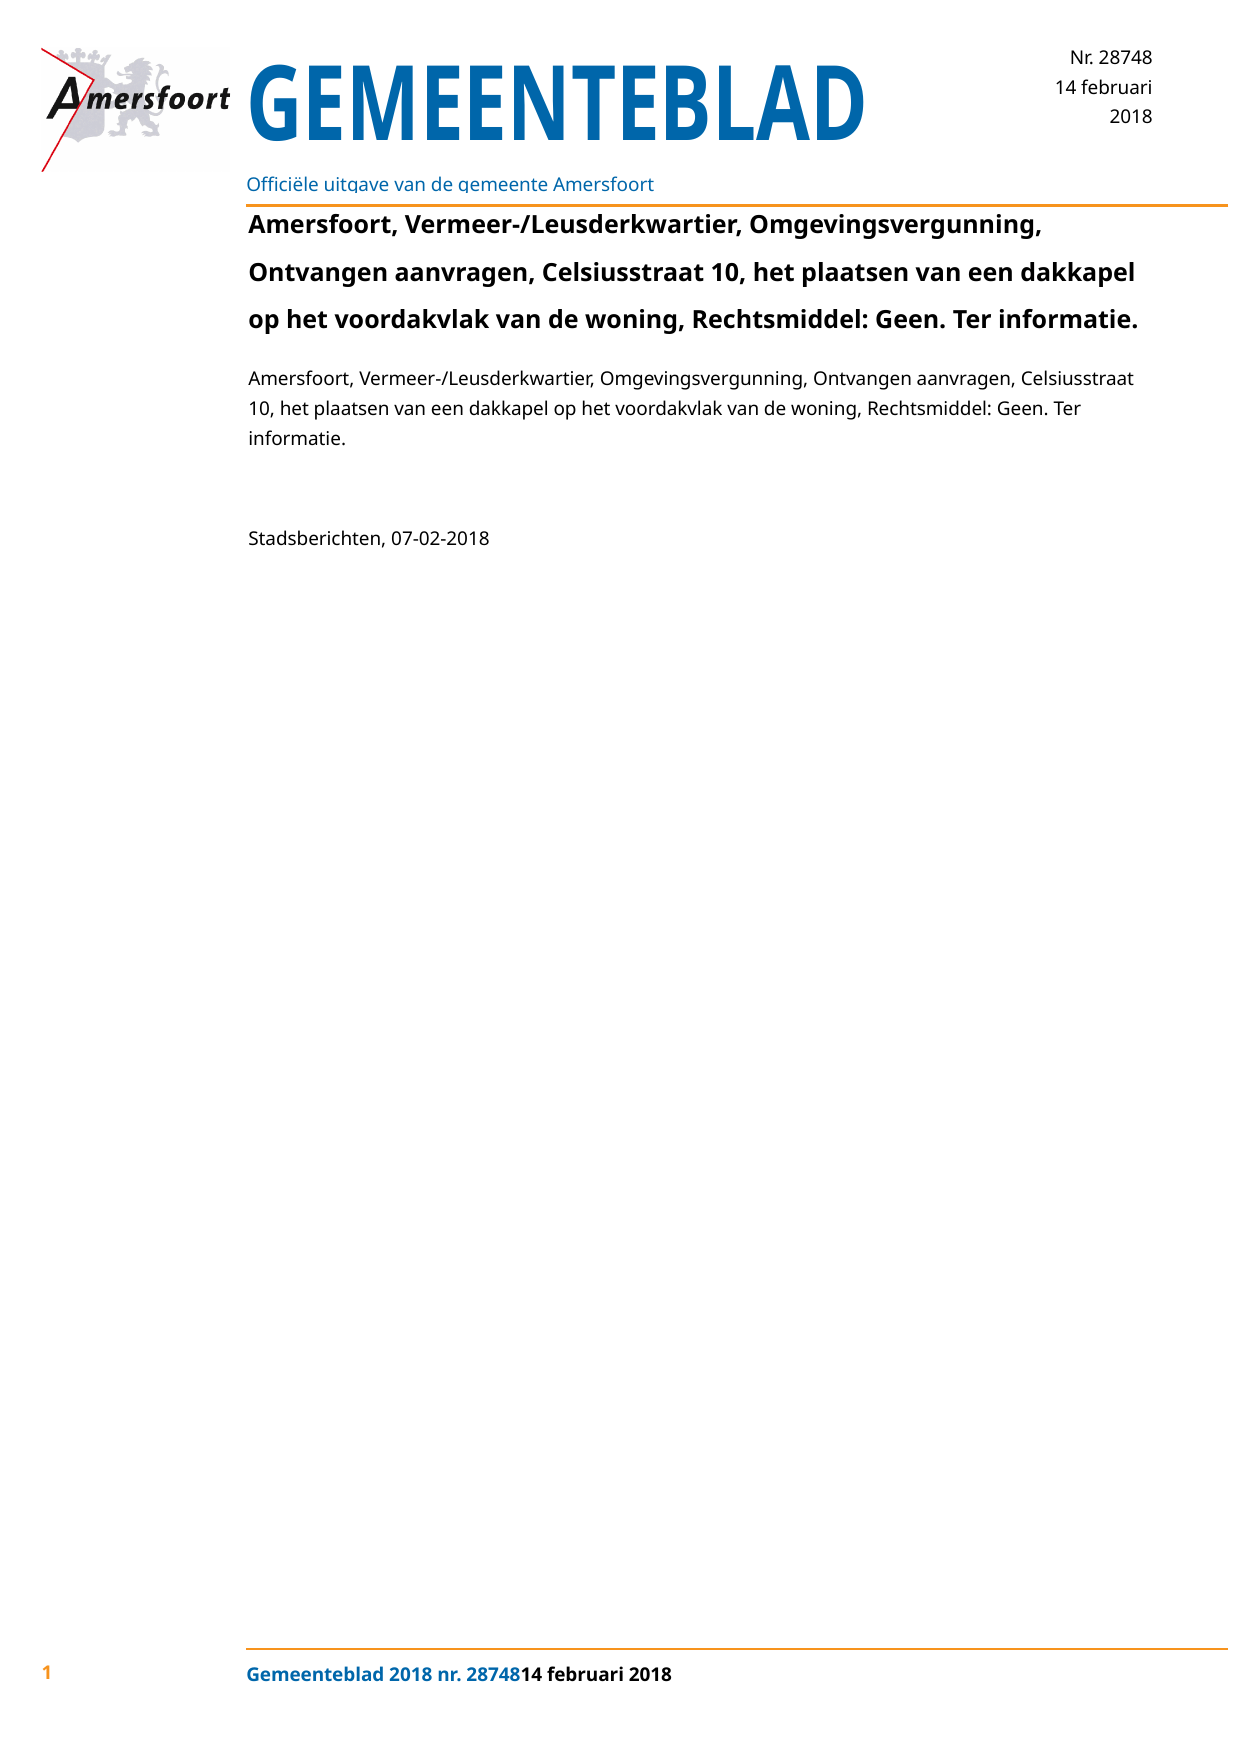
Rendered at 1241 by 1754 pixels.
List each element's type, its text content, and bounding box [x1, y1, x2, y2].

text Amersfoort, Vermeer-/Leusderkwartier, Omgevingsvergunning, Ontvangen aanvragen, Celsiusstraat 10, het plaatsen van een dakkapel op het voordakvlak van de woning, Rechtsmiddel: Geen. Ter informatie. [248, 207, 1152, 336]
text Stadsberichten, 07-02-2018 [248, 526, 1152, 551]
picture [41, 47, 231, 172]
text Amersfoort, Vermeer-/Leusderkwartier, Omgevingsvergunning, Ontvangen aanvragen, Celsiusstraat 10, het plaatsen van een dakkapel op het voordakvlak van de woning, Rechtsmiddel: Geen. Ter informatie. [248, 366, 1152, 450]
